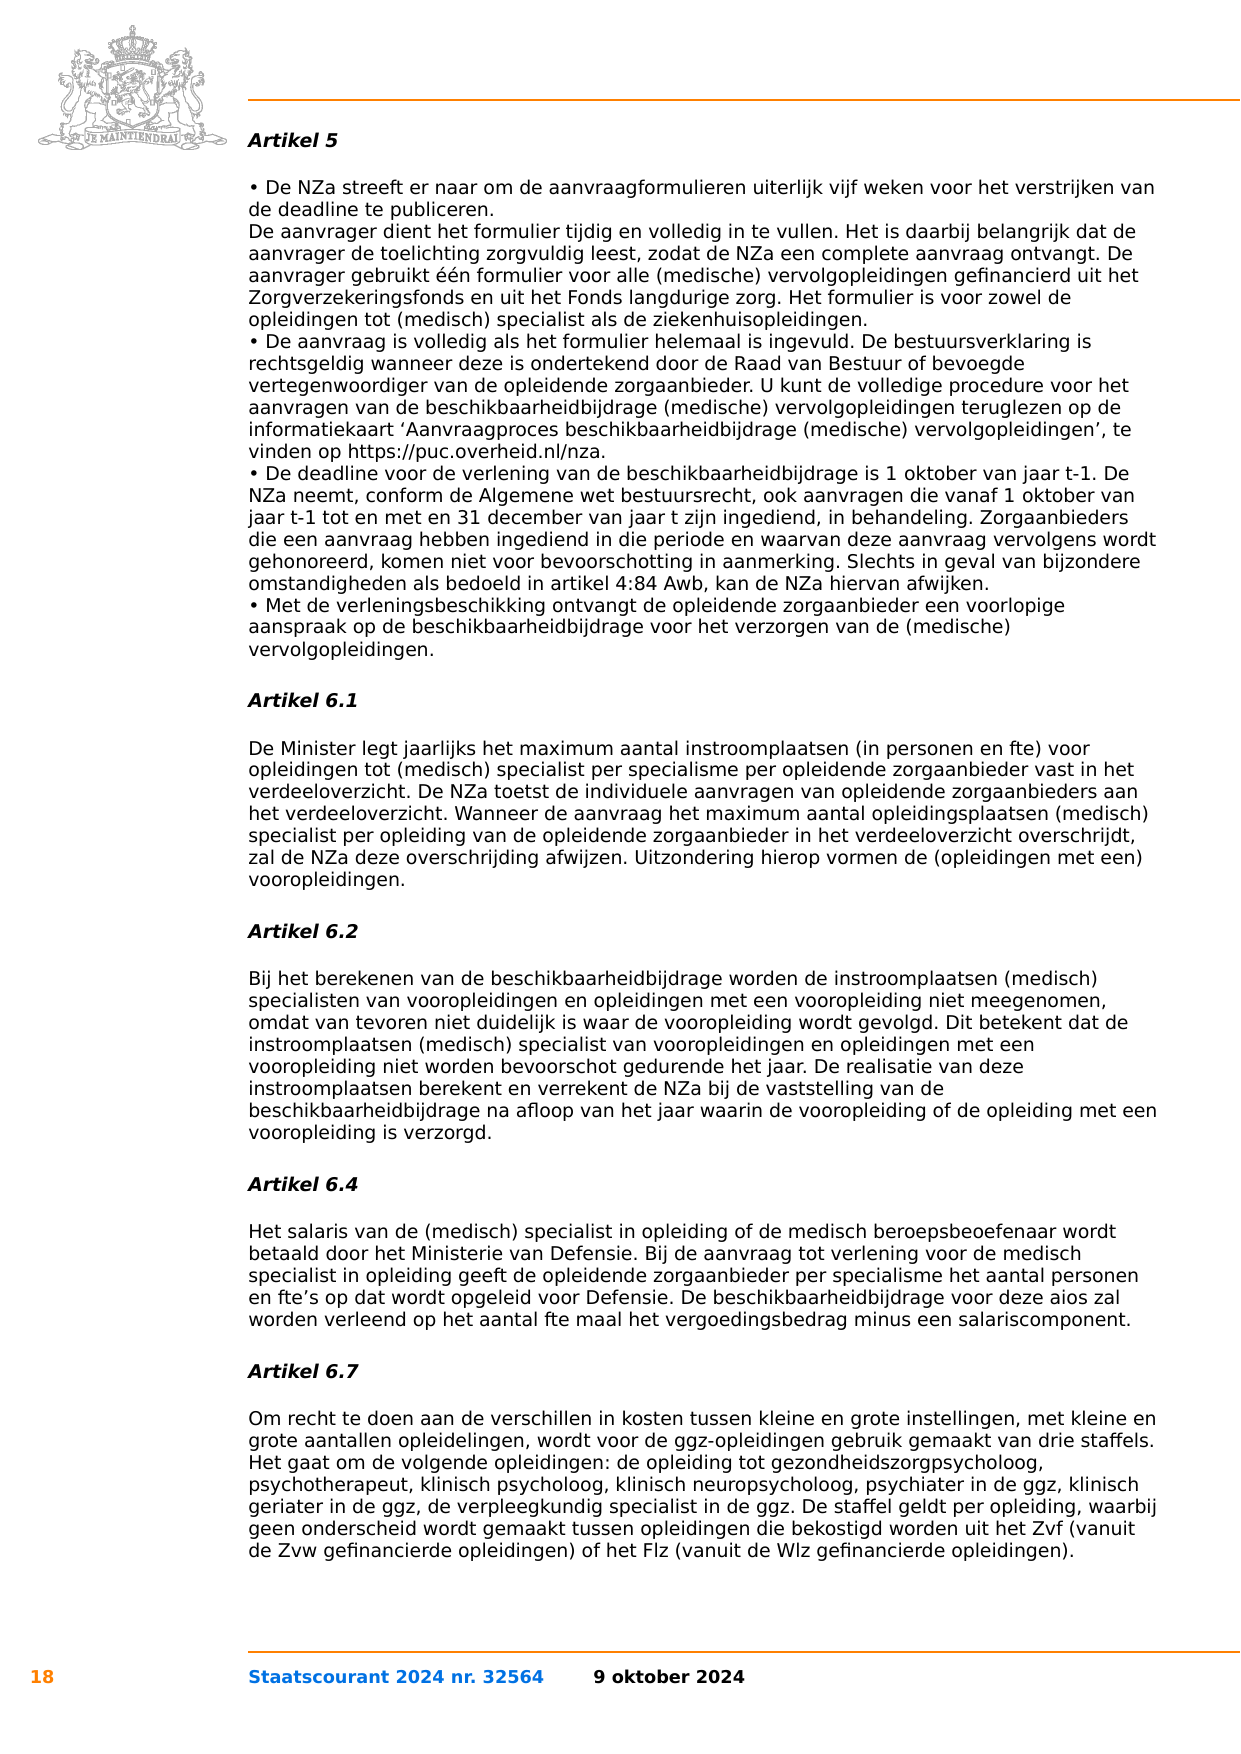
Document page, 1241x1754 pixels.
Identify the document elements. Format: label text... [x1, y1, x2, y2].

picture [38, 25, 227, 150]
subtitle Artikel 6.1 [248, 690, 1163, 712]
subtitle Artikel 5 [248, 130, 1163, 152]
text Om recht te doen aan de verschillen in kosten tussen kleine en grote instellingen, met kleine en grote aantallen opleidelingen, wordt voor de ggz-opleidingen gebruik gemaakt van drie staffels. Het gaat om de volgende opleidingen: de opleiding tot gezondheidszorgpsycholoog, psychotherapeut, klinisch psycholoog, klinisch neuropsycholoog, psychiater in de ggz, klinisch geriater in de ggz, de verpleegkundig specialist in de ggz. De staffel geldt per opleiding, waarbij geen onderscheid wordt gemaakt tussen opleidingen die bekostigd worden uit het Zvf (vanuit de Zvw gefinancierde opleidingen) of het Flz (vanuit de Wlz gefinancierde opleidingen). [248, 1408, 1163, 1562]
text • De deadline voor de verlening van de beschikbaarheidbijdrage is 1 oktober van jaar t-1. De NZa neemt, conform de Algemene wet bestuursrecht, ook aanvragen die vanaf 1 oktober van jaar t-1 tot en met en 31 december van jaar t zijn ingediend, in behandeling. Zorgaanbieders die een aanvraag hebben ingediend in die periode en waarvan deze aanvraag vervolgens wordt gehonoreerd, komen niet voor bevoorschotting in aanmerking. Slechts in geval van bijzondere omstandigheden als bedoeld in artikel 4:84 Awb, kan de NZa hiervan afwijken. [248, 463, 1163, 594]
subtitle Artikel 6.4 [248, 1174, 1163, 1196]
subtitle Artikel 6.2 [248, 921, 1163, 943]
text De Minister legt jaarlijks het maximum aantal instroomplaatsen (in personen en fte) voor opleidingen tot (medisch) specialist per specialisme per opleidende zorgaanbieder vast in het verdeeloverzicht. De NZa toetst de individuele aanvragen van opleidende zorgaanbieders aan het verdeeloverzicht. Wanneer de aanvraag het maximum aantal opleidingsplaatsen (medisch) specialist per opleiding van de opleidende zorgaanbieder in het verdeeloverzicht overschrijdt, zal de NZa deze overschrijding afwijzen. Uitzondering hierop vormen de (opleidingen met een) vooropleidingen. [248, 737, 1163, 891]
text • De aanvraag is volledig als het formulier helemaal is ingevuld. De bestuursverklaring is rechtsgeldig wanneer deze is ondertekend door de Raad van Bestuur of bevoegde vertegenwoordiger van de opleidende zorgaanbieder. U kunt de volledige procedure voor het aanvragen van de beschikbaarheidbijdrage (medische) vervolgopleidingen teruglezen op de informatiekaart ‘Aanvraagproces beschikbaarheidbijdrage (medische) vervolgopleidingen’, te vinden op https://puc.overheid.nl/nza. [248, 331, 1163, 463]
subtitle Artikel 6.7 [248, 1361, 1163, 1383]
text Het salaris van de (medisch) specialist in opleiding of de medisch beroepsbeoefenaar wordt betaald door het Ministerie van Defensie. Bij de aanvraag tot verlening voor de medisch specialist in opleiding geeft de opleidende zorgaanbieder per specialisme het aantal personen en fte’s op dat wordt opgeleid voor Defensie. De beschikbaarheidbijdrage voor deze aios zal worden verleend op het aantal fte maal het vergoedingsbedrag minus een salariscomponent. [248, 1221, 1163, 1331]
text • De NZa streeft er naar om de aanvraagformulieren uiterlijk vijf weken voor het verstrijken van de deadline te publiceren. [248, 177, 1163, 221]
text • Met de verleningsbeschikking ontvangt de opleidende zorgaanbieder een voorlopige aanspraak op de beschikbaarheidbijdrage voor het verzorgen van de (medische) vervolgopleidingen. [248, 594, 1163, 660]
text De aanvrager dient het formulier tijdig en volledig in te vullen. Het is daarbij belangrijk dat de aanvrager de toelichting zorgvuldig leest, zodat de NZa een complete aanvraag ontvangt. De aanvrager gebruikt één formulier voor alle (medische) vervolgopleidingen gefinancierd uit het Zorgverzekeringsfonds en uit het Fonds langdurige zorg. Het formulier is voor zowel de opleidingen tot (medisch) specialist als de ziekenhuisopleidingen. [248, 221, 1163, 331]
text Bij het berekenen van de beschikbaarheidbijdrage worden de instroomplaatsen (medisch) specialisten van vooropleidingen en opleidingen met een vooropleiding niet meegenomen, omdat van tevoren niet duidelijk is waar de vooropleiding wordt gevolgd. Dit betekent dat de instroomplaatsen (medisch) specialist van vooropleidingen en opleidingen met een vooropleiding niet worden bevoorschot gedurende het jaar. De realisatie van deze instroomplaatsen berekent en verrekent de NZa bij de vaststelling van de beschikbaarheidbijdrage na afloop van het jaar waarin de vooropleiding of de opleiding met een vooropleiding is verzorgd. [248, 968, 1163, 1144]
